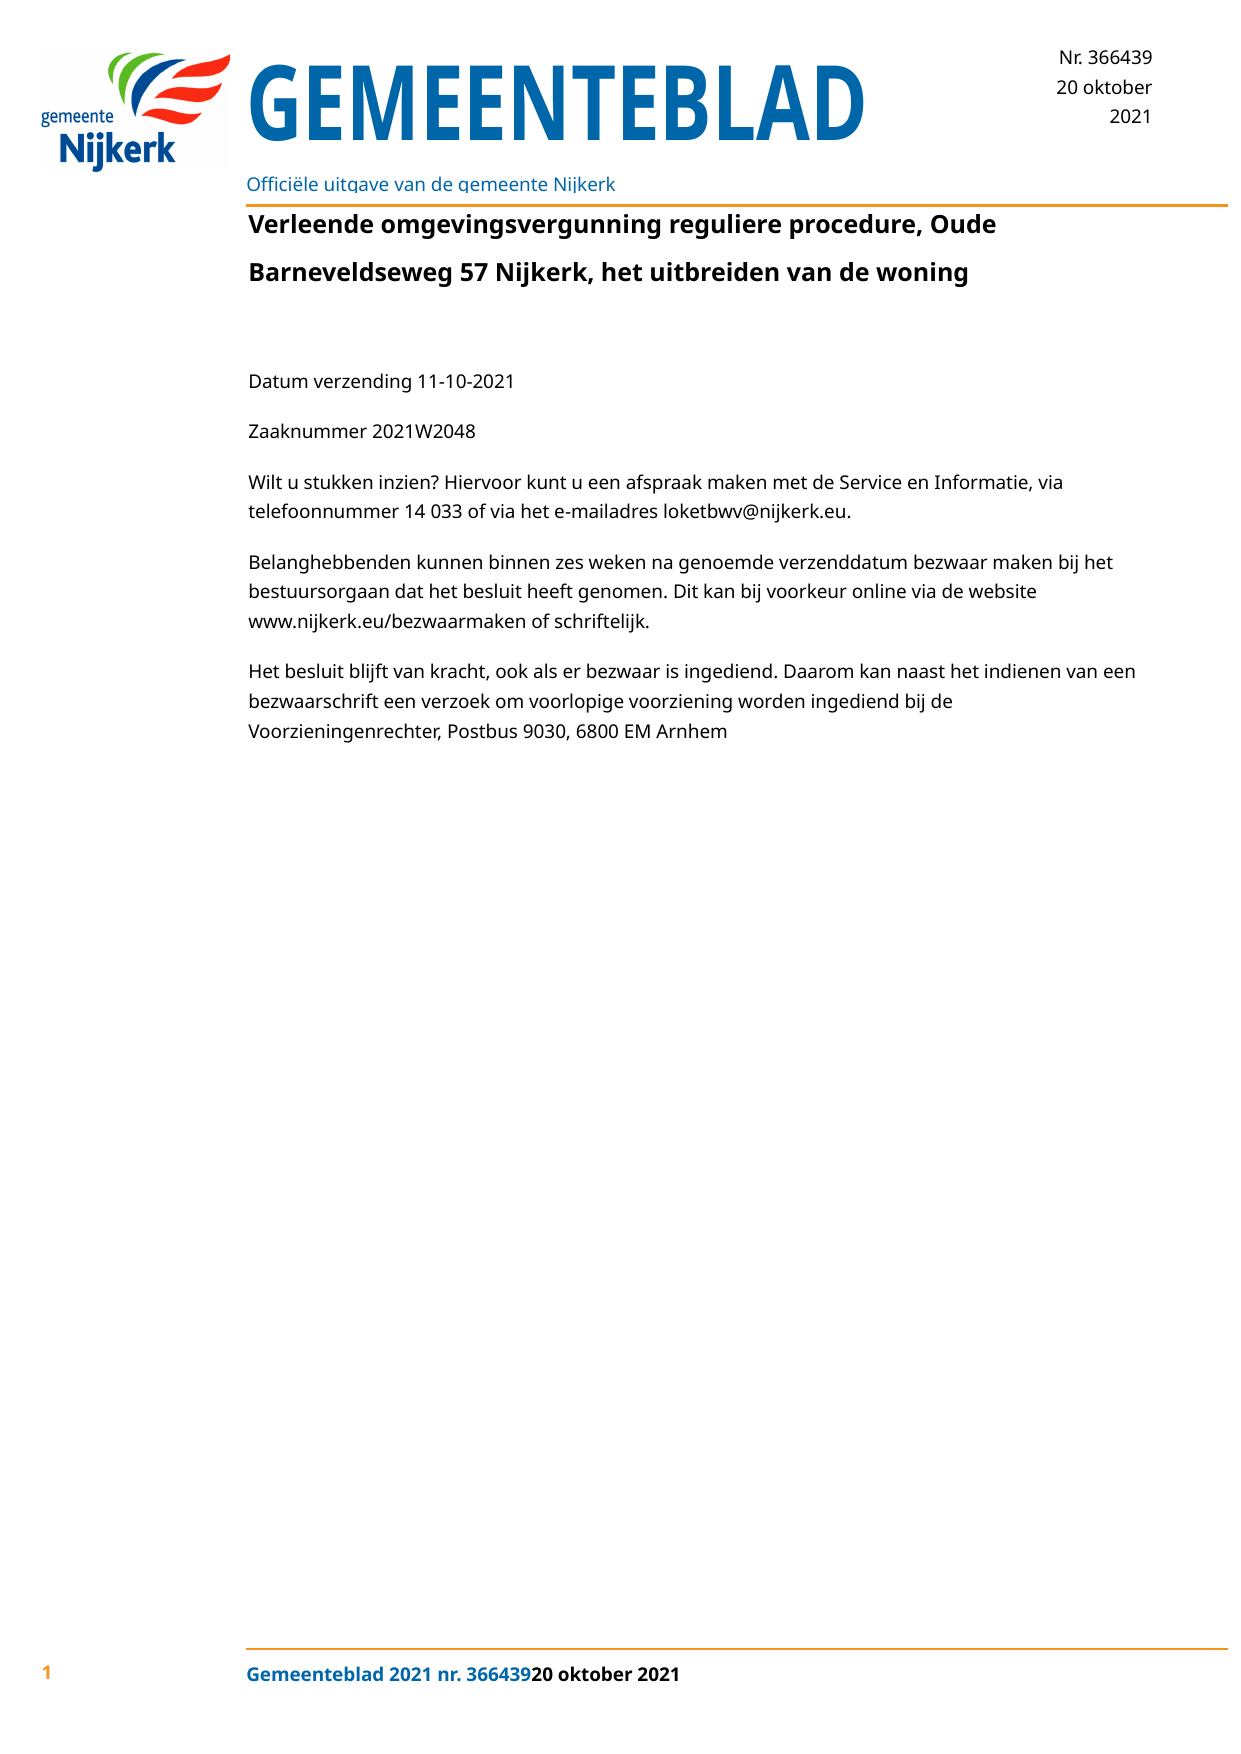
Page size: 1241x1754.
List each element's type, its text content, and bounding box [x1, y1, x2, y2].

text Zaaknummer 2021W2048 [248, 419, 1152, 444]
picture [41, 47, 231, 172]
text Wilt u stukken inzien? Hiervoor kunt u een afspraak maken met de Service en Informatie, via telefoonnummer 14 033 of via het e-mailadres loketbwv@nijkerk.eu. [248, 469, 1152, 524]
text Het besluit blijft van kracht, ook als er bezwaar is ingediend. Daarom kan naast het indienen van een bezwaarschrift een verzoek om voorlopige voorziening worden ingediend bij de Voorzieningenrechter, Postbus 9030, 6800 EM Arnhem [248, 659, 1152, 744]
text Datum verzending 11-10-2021 [248, 368, 1152, 394]
text Belanghebbenden kunnen binnen zes weken na genoemde verzenddatum bezwaar maken bij het bestuursorgaan dat het besluit heeft genomen. Dit kan bij voorkeur online via de website www.nijkerk.eu/bezwaarmaken of schriftelijk. [248, 549, 1152, 634]
text Verleende omgevingsvergunning reguliere procedure, Oude Barneveldseweg 57 Nijkerk, het uitbreiden van de woning [248, 207, 1152, 288]
